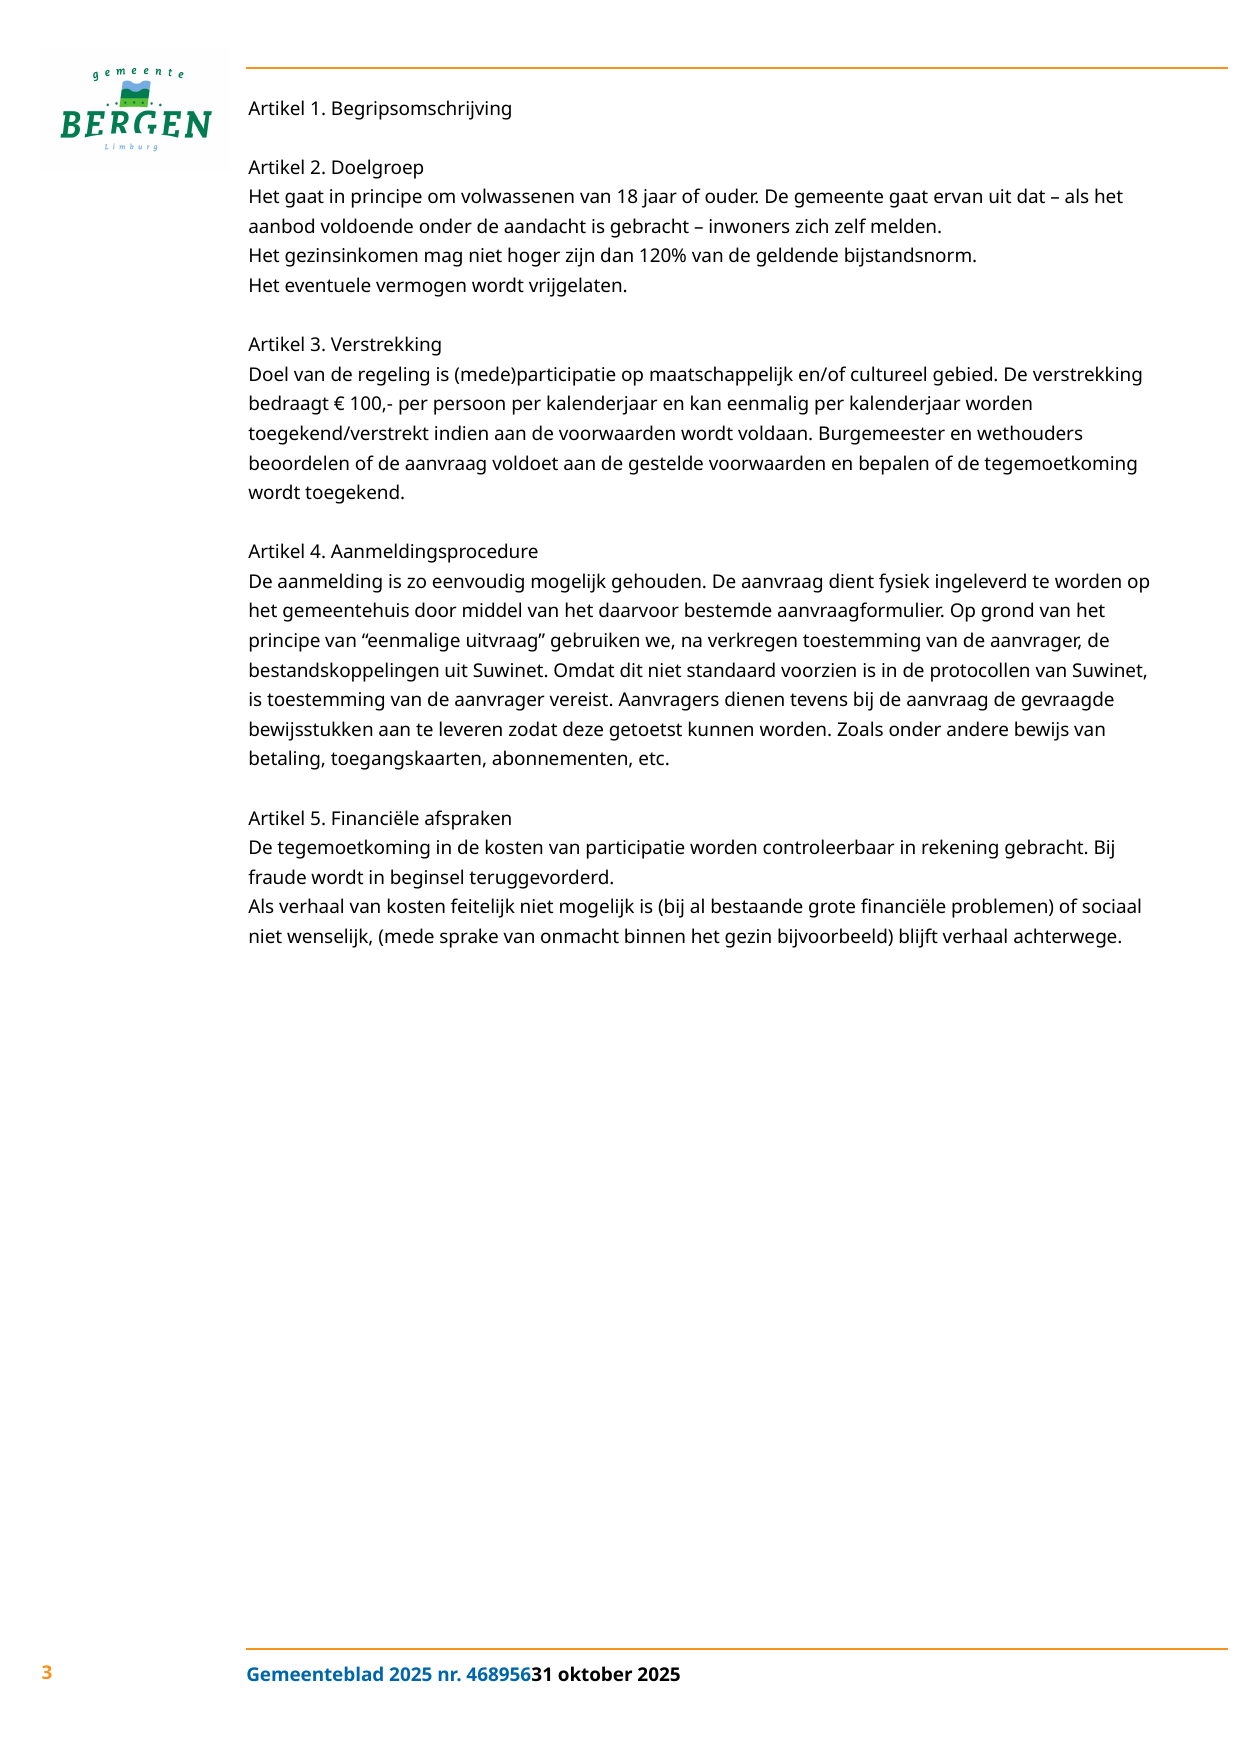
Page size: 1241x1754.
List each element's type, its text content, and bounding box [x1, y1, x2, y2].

text Artikel 1. Begripsomschrijving [248, 95, 1152, 121]
picture [41, 47, 231, 172]
text Doel van de regeling is (mede)participatie op maatschappelijk en/of cultureel gebied. De verstrekking bedraagt € 100,- per persoon per kalenderjaar en kan eenmalig per kalenderjaar worden toegekend/verstrekt indien aan de voorwaarden wordt voldaan. Burgemeester en wethouders beoordelen of de aanvraag voldoet aan de gestelde voorwaarden en bepalen of de tegemoetkoming wordt toegekend. [248, 361, 1152, 505]
text Als verhaal van kosten feitelijk niet mogelijk is (bij al bestaande grote financiële problemen) of sociaal niet wenselijk, (mede sprake van onmacht binnen het gezin bijvoorbeeld) blijft verhaal achterwege. [248, 893, 1152, 949]
text Het eventuele vermogen wordt vrijgelaten. [248, 272, 1152, 298]
text Het gaat in principe om volwassenen van 18 jaar of ouder. De gemeente gaat ervan uit dat – als het aanbod voldoende onder de aandacht is gebracht – inwoners zich zelf melden. [248, 183, 1152, 239]
text Artikel 4. Aanmeldingsprocedure [248, 538, 1152, 564]
text Het gezinsinkomen mag niet hoger zijn dan 120% van de geldende bijstandsnorm. [248, 243, 1152, 268]
text Artikel 2. Doelgroep [248, 154, 1152, 180]
text De tegemoetkoming in de kosten van participatie worden controleerbaar in rekening gebracht. Bij fraude wordt in beginsel teruggevorderd. [248, 834, 1152, 890]
text Artikel 5. Financiële afspraken [248, 805, 1152, 831]
text De aanmelding is zo eenvoudig mogelijk gehouden. De aanvraag dient fysiek ingeleverd te worden op het gemeentehuis door middel van het daarvoor bestemde aanvraagformulier. Op grond van het principe van “eenmalige uitvraag” gebruiken we, na verkregen toestemming van de aanvrager, de bestandskoppelingen uit Suwinet. Omdat dit niet standaard voorzien is in de protocollen van Suwinet, is toestemming van de aanvrager vereist. Aanvragers dienen tevens bij de aanvraag de gevraagde bewijsstukken aan te leveren zodat deze getoetst kunnen worden. Zoals onder andere bewijs van betaling, toegangskaarten, abonnementen, etc. [248, 568, 1152, 771]
text Artikel 3. Verstrekking [248, 331, 1152, 357]
